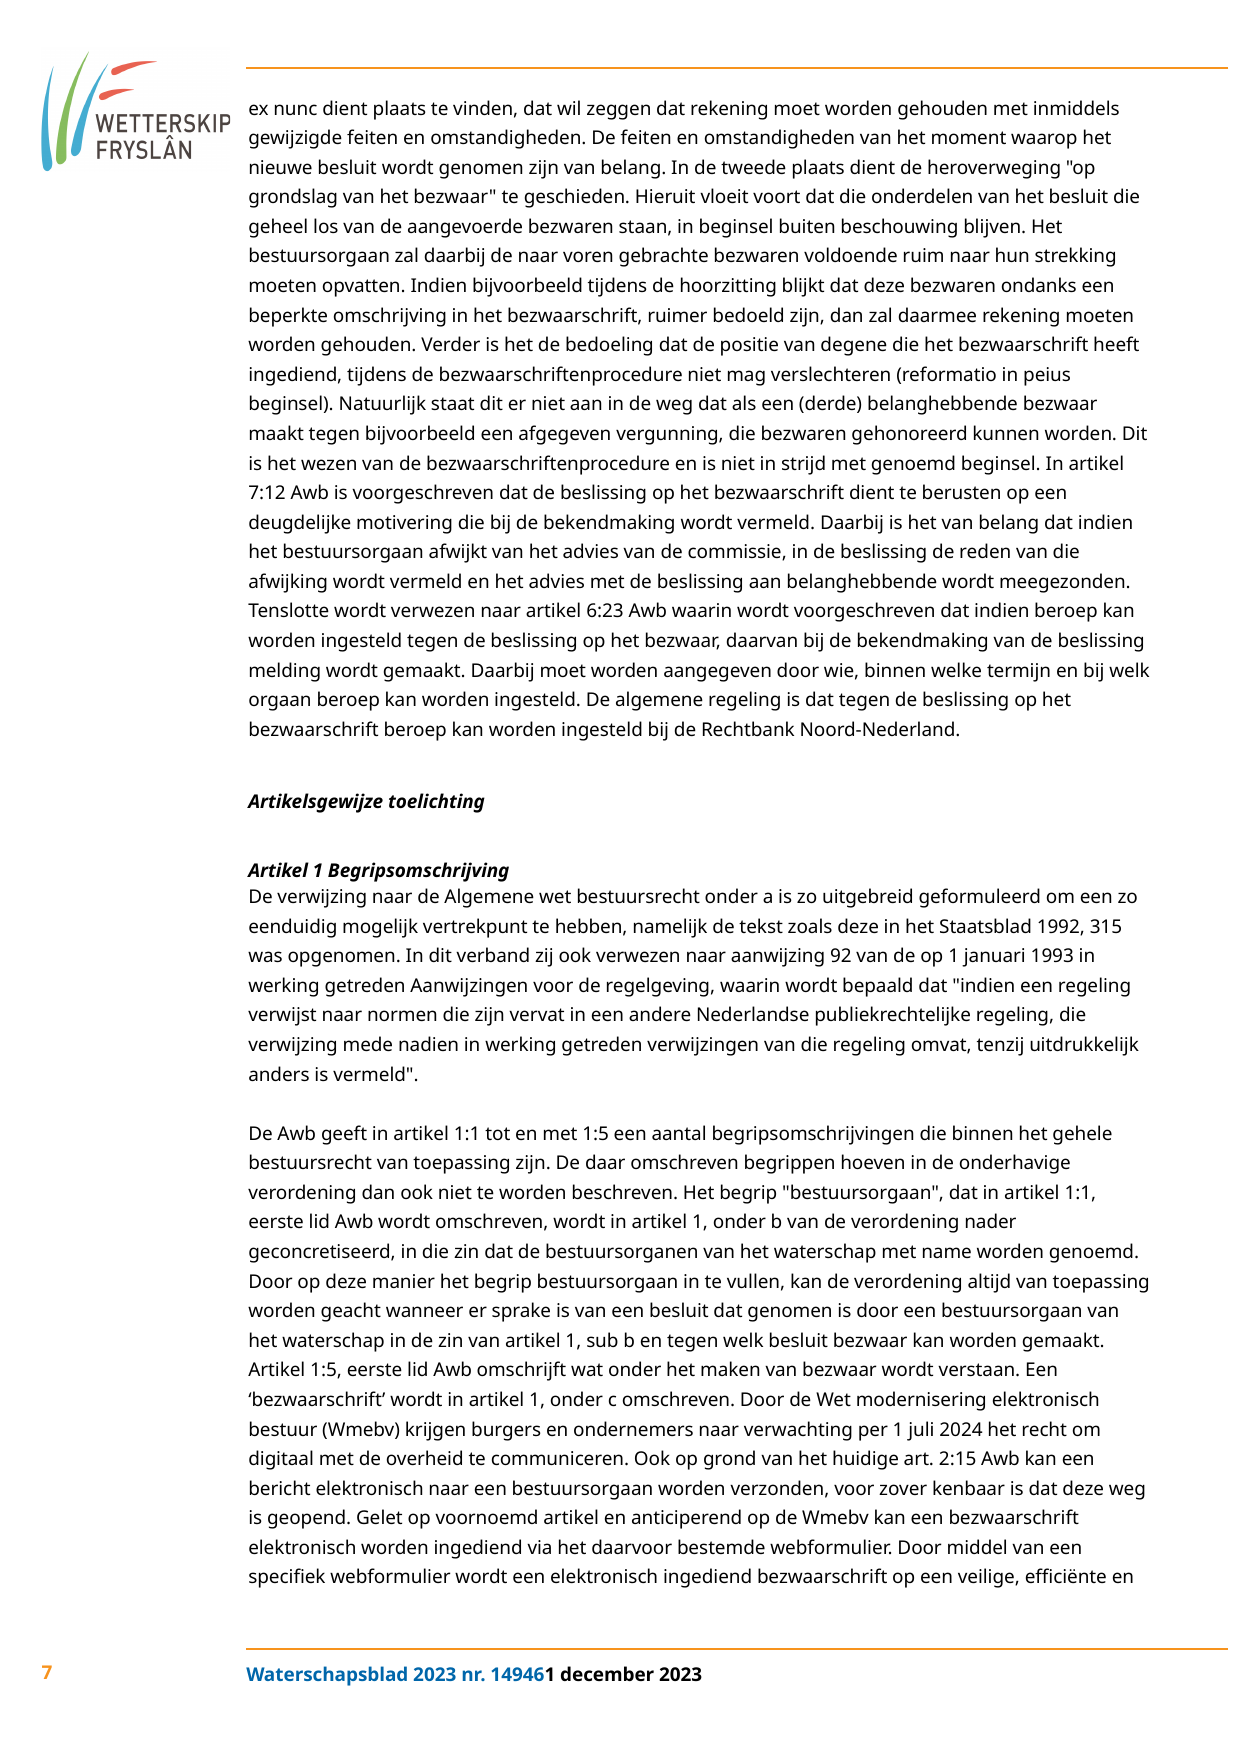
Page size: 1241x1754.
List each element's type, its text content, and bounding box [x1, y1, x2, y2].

text De Awb geeft in artikel 1:1 tot en met 1:5 een aantal begripsomschrijvingen die binnen het gehele bestuursrecht van toepassing zijn. De daar omschreven begrippen hoeven in de onderhavige verordening dan ook niet te worden beschreven. Het begrip "bestuursorgaan", dat in artikel 1:1, eerste lid Awb wordt omschreven, wordt in artikel 1, onder b van de verordening nader geconcretiseerd, in die zin dat de bestuursorganen van het waterschap met name worden genoemd. Door op deze manier het begrip bestuursorgaan in te vullen, kan de verordening altijd van toepassing worden geacht wanneer er sprake is van een besluit dat genomen is door een bestuursorgaan van het waterschap in de zin van artikel 1, sub b en tegen welk besluit bezwaar kan worden gemaakt. Artikel 1:5, eerste lid Awb omschrijft wat onder het maken van bezwaar wordt verstaan. Een ‘bezwaarschrift’ wordt in artikel 1, onder c omschreven. Door de Wet modernisering elektronisch bestuur (Wmebv) krijgen burgers en ondernemers naar verwachting per 1 juli 2024 het recht om digitaal met de overheid te communiceren. Ook op grond van het huidige art. 2:15 Awb kan een bericht elektronisch naar een bestuursorgaan worden verzonden, voor zover kenbaar is dat deze weg is geopend. Gelet op voornoemd artikel en anticiperend op de Wmebv kan een bezwaarschrift elektronisch worden ingediend via het daarvoor bestemde webformulier. Door middel van een specifiek webformulier wordt een elektronisch ingediend bezwaarschrift op een veilige, efficiënte en [248, 1120, 1152, 1589]
picture [41, 47, 231, 172]
text Artikelsgewijze toelichting [248, 789, 1152, 814]
text Artikel 1 Begripsomschrijving [248, 858, 1152, 883]
text ex nunc dient plaats te vinden, dat wil zeggen dat rekening moet worden gehouden met inmiddels gewijzigde feiten en omstandigheden. De feiten en omstandigheden van het moment waarop het nieuwe besluit wordt genomen zijn van belang. In de tweede plaats dient de heroverweging "op grondslag van het bezwaar" te geschieden. Hieruit vloeit voort dat die onderdelen van het besluit die geheel los van de aangevoerde bezwaren staan, in beginsel buiten beschouwing blijven. Het bestuursorgaan zal daarbij de naar voren gebrachte bezwaren voldoende ruim naar hun strekking moeten opvatten. Indien bijvoorbeeld tijdens de hoorzitting blijkt dat deze bezwaren ondanks een beperkte omschrijving in het bezwaarschrift, ruimer bedoeld zijn, dan zal daarmee rekening moeten worden gehouden. Verder is het de bedoeling dat de positie van degene die het bezwaarschrift heeft ingediend, tijdens de bezwaarschriftenprocedure niet mag verslechteren (reformatio in peius beginsel). Natuurlijk staat dit er niet aan in de weg dat als een (derde) belanghebbende bezwaar maakt tegen bijvoorbeeld een afgegeven vergunning, die bezwaren gehonoreerd kunnen worden. Dit is het wezen van de bezwaarschriftenprocedure en is niet in strijd met genoemd beginsel. In artikel 7:12 Awb is voorgeschreven dat de beslissing op het bezwaarschrift dient te berusten op een deugdelijke motivering die bij de bekendmaking wordt vermeld. Daarbij is het van belang dat indien het bestuursorgaan afwijkt van het advies van de commissie, in de beslissing de reden van die afwijking wordt vermeld en het advies met de beslissing aan belanghebbende wordt meegezonden. Tenslotte wordt verwezen naar artikel 6:23 Awb waarin wordt voorgeschreven dat indien beroep kan worden ingesteld tegen de beslissing op het bezwaar, daarvan bij de bekendmaking van de beslissing melding wordt gemaakt. Daarbij moet worden aangegeven door wie, binnen welke termijn en bij welk orgaan beroep kan worden ingesteld. De algemene regeling is dat tegen de beslissing op het bezwaarschrift beroep kan worden ingesteld bij de Rechtbank Noord-Nederland. [248, 95, 1152, 742]
text De verwijzing naar de Algemene wet bestuursrecht onder a is zo uitgebreid geformuleerd om een zo eenduidig mogelijk vertrekpunt te hebben, namelijk de tekst zoals deze in het Staatsblad 1992, 315 was opgenomen. In dit verband zij ook verwezen naar aanwijzing 92 van de op 1 januari 1993 in werking getreden Aanwijzingen voor de regelgeving, waarin wordt bepaald dat "indien een regeling verwijst naar normen die zijn vervat in een andere Nederlandse publiekrechtelijke regeling, die verwijzing mede nadien in werking getreden verwijzingen van die regeling omvat, tenzij uitdrukkelijk anders is vermeld". [248, 883, 1152, 1087]
